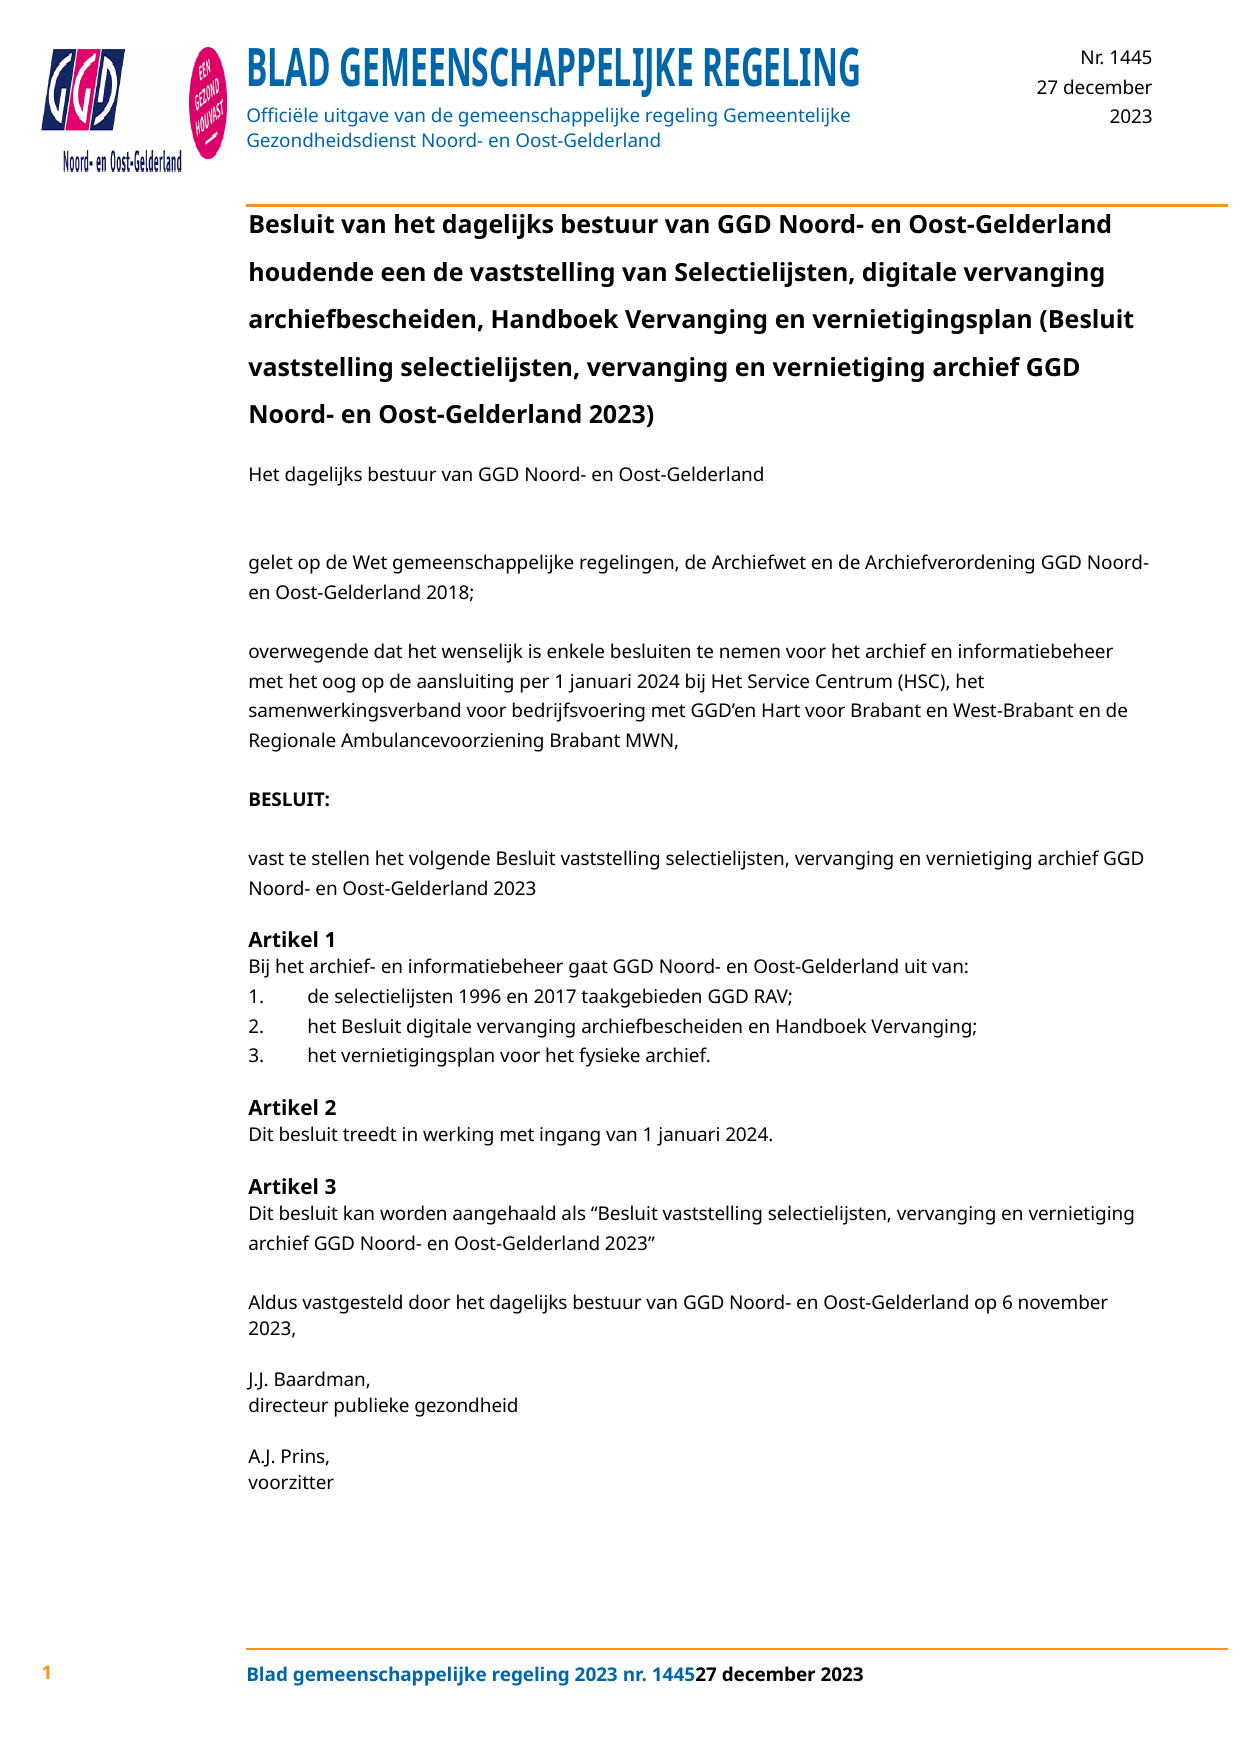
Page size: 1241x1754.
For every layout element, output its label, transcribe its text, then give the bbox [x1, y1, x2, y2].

text voorzitter [248, 1469, 1152, 1495]
text gelet op de Wet gemeenschappelijke regelingen, de Archiefwet en de Archiefverordening GGD Noord- en Oost-Gelderland 2018; [248, 549, 1152, 605]
text Bij het archief- en informatiebeheer gaat GGD Noord- en Oost-Gelderland uit van: [248, 954, 1152, 979]
text Artikel 2 [248, 1093, 1152, 1121]
picture [41, 47, 231, 172]
text BESLUIT: [248, 786, 1152, 812]
text Artikel 3 [248, 1172, 1152, 1200]
text Dit besluit kan worden aangehaald als “Besluit vaststelling selectielijsten, vervanging en vernietiging archief GGD Noord- en Oost-Gelderland 2023” [248, 1200, 1152, 1256]
text overwegende dat het wenselijk is enkele besluiten te nemen voor het archief en informatiebeheer met het oog op de aansluiting per 1 januari 2024 bij Het Service Centrum (HSC), het samenwerkingsverband voor bedrijfsvoering met GGD’en Hart voor Brabant en West-Brabant en de Regionale Ambulancevoorziening Brabant MWN, [248, 638, 1152, 753]
text Besluit van het dagelijks bestuur van GGD Noord- en Oost-Gelderland houdende een de vaststelling van Selectielijsten, digitale vervanging archiefbescheiden, Handboek Vervanging en vernietigingsplan (Besluit vaststelling selectielijsten, vervanging en vernietiging archief GGD Noord- en Oost-Gelderland 2023) [248, 207, 1152, 431]
text J.J. Baardman, [248, 1366, 1152, 1392]
text A.J. Prins, [248, 1443, 1152, 1469]
list het Besluit digitale vervanging archiefbescheiden en Handboek Vervanging; [248, 1013, 1152, 1039]
text Dit besluit treedt in werking met ingang van 1 januari 2024. [248, 1121, 1152, 1147]
text Aldus vastgesteld door het dagelijks bestuur van GGD Noord- en Oost-Gelderland op 6 november 2023, [248, 1289, 1152, 1340]
text directeur publieke gezondheid [248, 1392, 1152, 1418]
list het vernietigingsplan voor het fysieke archief. [248, 1042, 1152, 1068]
text vast te stellen het volgende Besluit vaststelling selectielijsten, vervanging en vernietiging archief GGD Noord- en Oost-Gelderland 2023 [248, 845, 1152, 901]
text Artikel 1 [248, 925, 1152, 954]
text Het dagelijks bestuur van GGD Noord- en Oost-Gelderland [248, 461, 1152, 486]
list de selectielijsten 1996 en 2017 taakgebieden GGD RAV; [248, 983, 1152, 1009]
